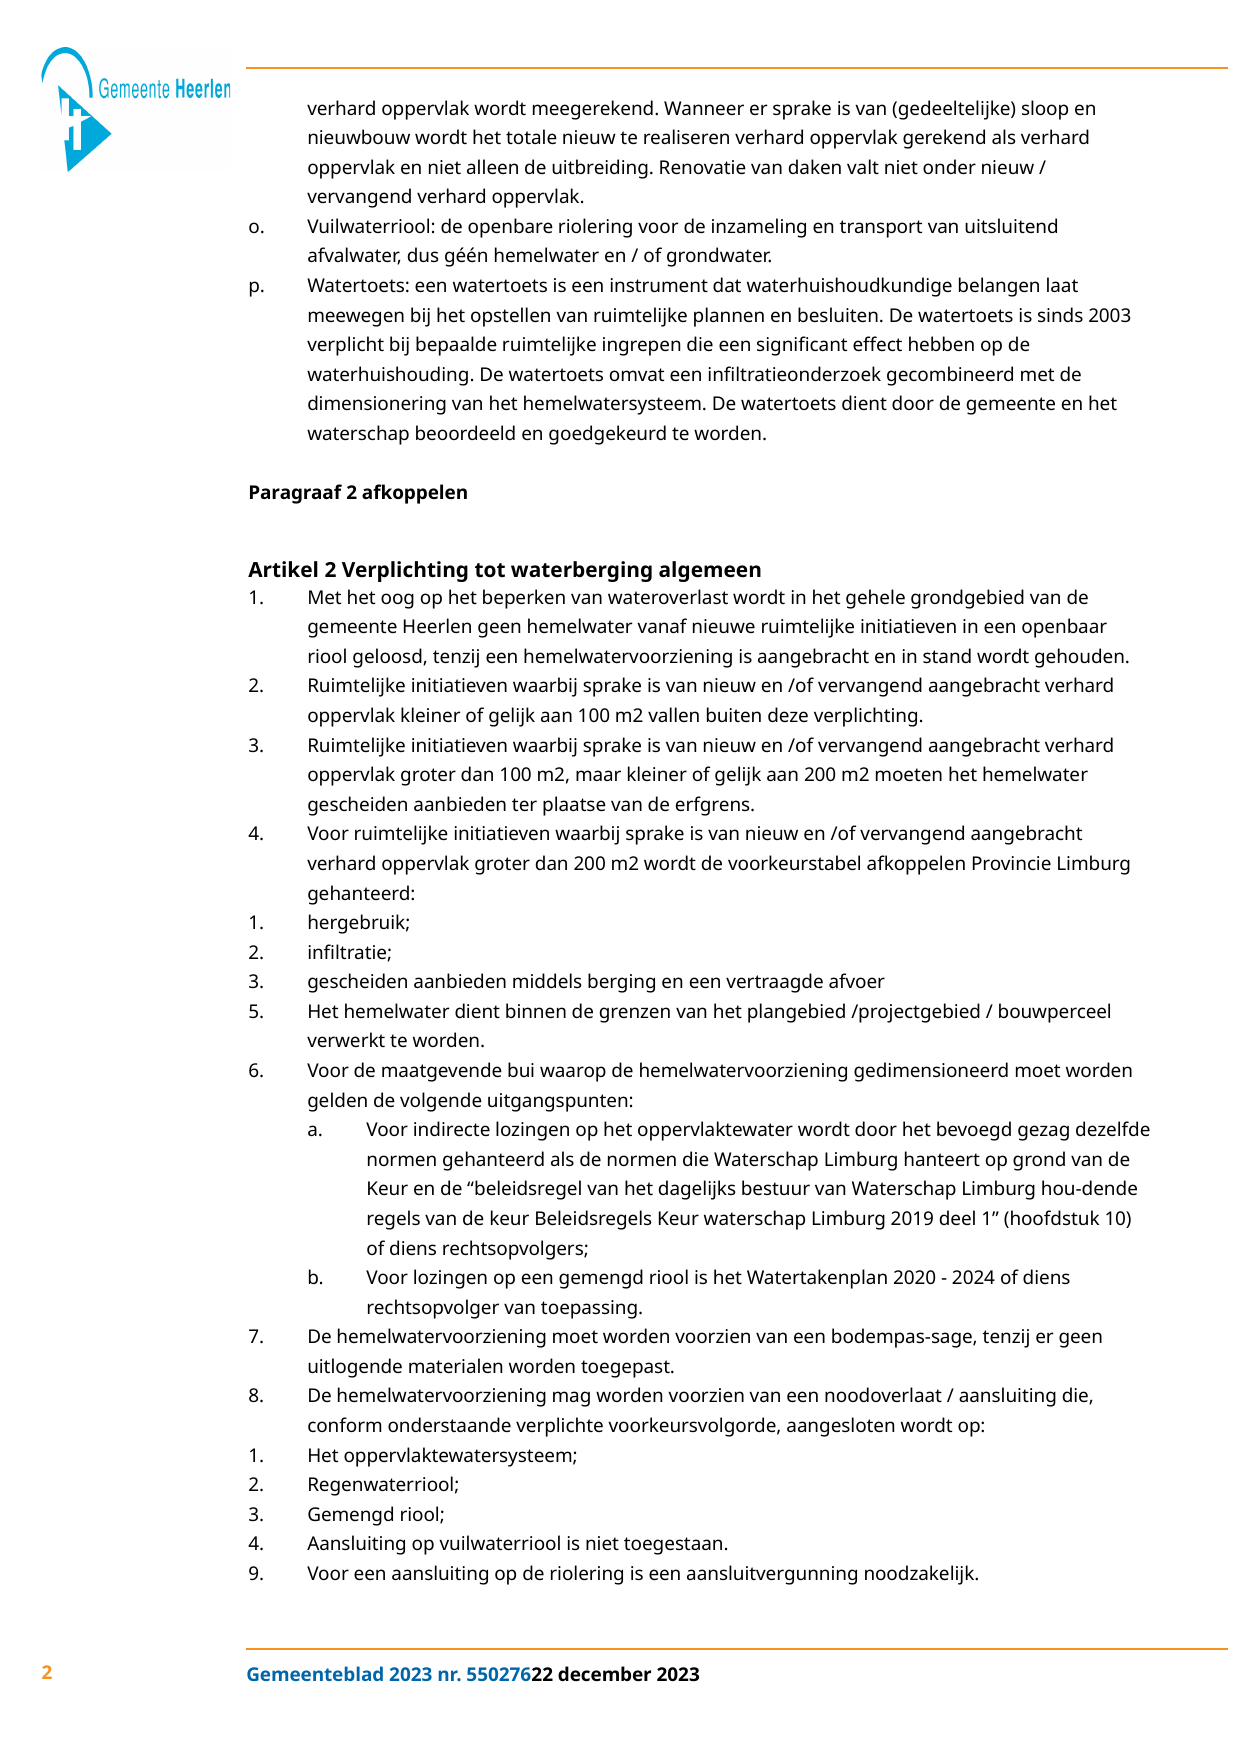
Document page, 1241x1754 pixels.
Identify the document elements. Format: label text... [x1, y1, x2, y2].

list gescheiden aanbieden middels berging en een vertraagde afvoer [248, 968, 1152, 994]
list verhard oppervlak wordt meegerekend. Wanneer er sprake is van (gedeeltelijke) sloop en nieuwbouw wordt het totale nieuw te realiseren verhard oppervlak gerekend als verhard oppervlak en niet alleen de uitbreiding. Renovatie van daken valt niet onder nieuw / vervangend verhard oppervlak. [248, 95, 1152, 209]
list Voor lozingen op een gemengd riool is het Watertakenplan 2020 - 2024 of diens rechtsopvolger van toepassing. [307, 1264, 1152, 1320]
list Aansluiting op vuilwaterriool is niet toegestaan. [248, 1531, 1152, 1556]
text Artikel 2 Verplichting tot waterberging algemeen [248, 556, 1152, 584]
list Met het oog op het beperken van wateroverlast wordt in het gehele grondgebied van de gemeente Heerlen geen hemelwater vanaf nieuwe ruimtelijke initiatieven in een openbaar riool geloosd, tenzij een hemelwatervoorziening is aangebracht en in stand wordt gehouden. [248, 584, 1152, 669]
list Ruimtelijke initiatieven waarbij sprake is van nieuw en /of vervangend aangebracht verhard oppervlak kleiner of gelijk aan 100 m2 vallen buiten deze verplichting. [248, 673, 1152, 728]
list De hemelwatervoorziening moet worden voorzien van een bodempas-sage, tenzij er geen uitlogende materialen worden toegepast. [248, 1323, 1152, 1379]
list Voor indirecte lozingen op het oppervlaktewater wordt door het bevoegd gezag dezelfde normen gehanteerd als de normen die Waterschap Limburg hanteert op grond van de Keur en de “beleidsregel van het dagelijks bestuur van Waterschap Limburg hou-dende regels van de keur Beleidsregels Keur waterschap Limburg 2019 deel 1” (hoofdstuk 10) of diens rechtsopvolgers; [307, 1116, 1152, 1261]
list Het hemelwater dient binnen de grenzen van het plangebied /projectgebied / bouwperceel verwerkt te worden. [248, 998, 1152, 1053]
list Voor ruimtelijke initiatieven waarbij sprake is van nieuw en /of vervangend aangebracht verhard oppervlak groter dan 200 m2 wordt de voorkeurstabel afkoppelen Provincie Limburg gehanteerd: [248, 821, 1152, 906]
list Ruimtelijke initiatieven waarbij sprake is van nieuw en /of vervangend aangebracht verhard oppervlak groter dan 100 m2, maar kleiner of gelijk aan 200 m2 moeten het hemelwater gescheiden aanbieden ter plaatse van de erfgrens. [248, 732, 1152, 817]
picture [41, 47, 59, 70]
list Vuilwaterriool: de openbare riolering voor de inzameling en transport van uitsluitend afvalwater, dus géén hemelwater en / of grondwater. [248, 213, 1152, 268]
list Regenwaterriool; [248, 1471, 1152, 1497]
list De hemelwatervoorziening mag worden voorzien van een noodoverlaat / aansluiting die, conform onderstaande verplichte voorkeursvolgorde, aangesloten wordt op: [248, 1383, 1152, 1438]
list Watertoets: een watertoets is een instrument dat waterhuishoudkundige belangen laat meewegen bij het opstellen van ruimtelijke plannen en besluiten. De watertoets is sinds 2003 verplicht bij bepaalde ruimtelijke ingrepen die een significant effect hebben op de waterhuishouding. De watertoets omvat een infiltratieonderzoek gecombineerd met de dimensionering van het hemelwatersysteem. De watertoets dient door de gemeente en het waterschap beoordeeld en goedgekeurd te worden. [248, 272, 1152, 446]
list Het oppervlaktewatersysteem; [248, 1442, 1152, 1468]
text Paragraaf 2 afkoppelen [248, 479, 1152, 505]
list Voor een aansluiting op de riolering is een aansluitvergunning noodzakelijk. [248, 1560, 1152, 1586]
picture [41, 47, 231, 172]
list Gemengd riool; [248, 1501, 1152, 1527]
list hergebruik; [248, 909, 1152, 935]
list Voor de maatgevende bui waarop de hemelwatervoorziening gedimensioneerd moet worden gelden de volgende uitgangspunten: [248, 1057, 1152, 1113]
list infiltratie; [248, 939, 1152, 965]
